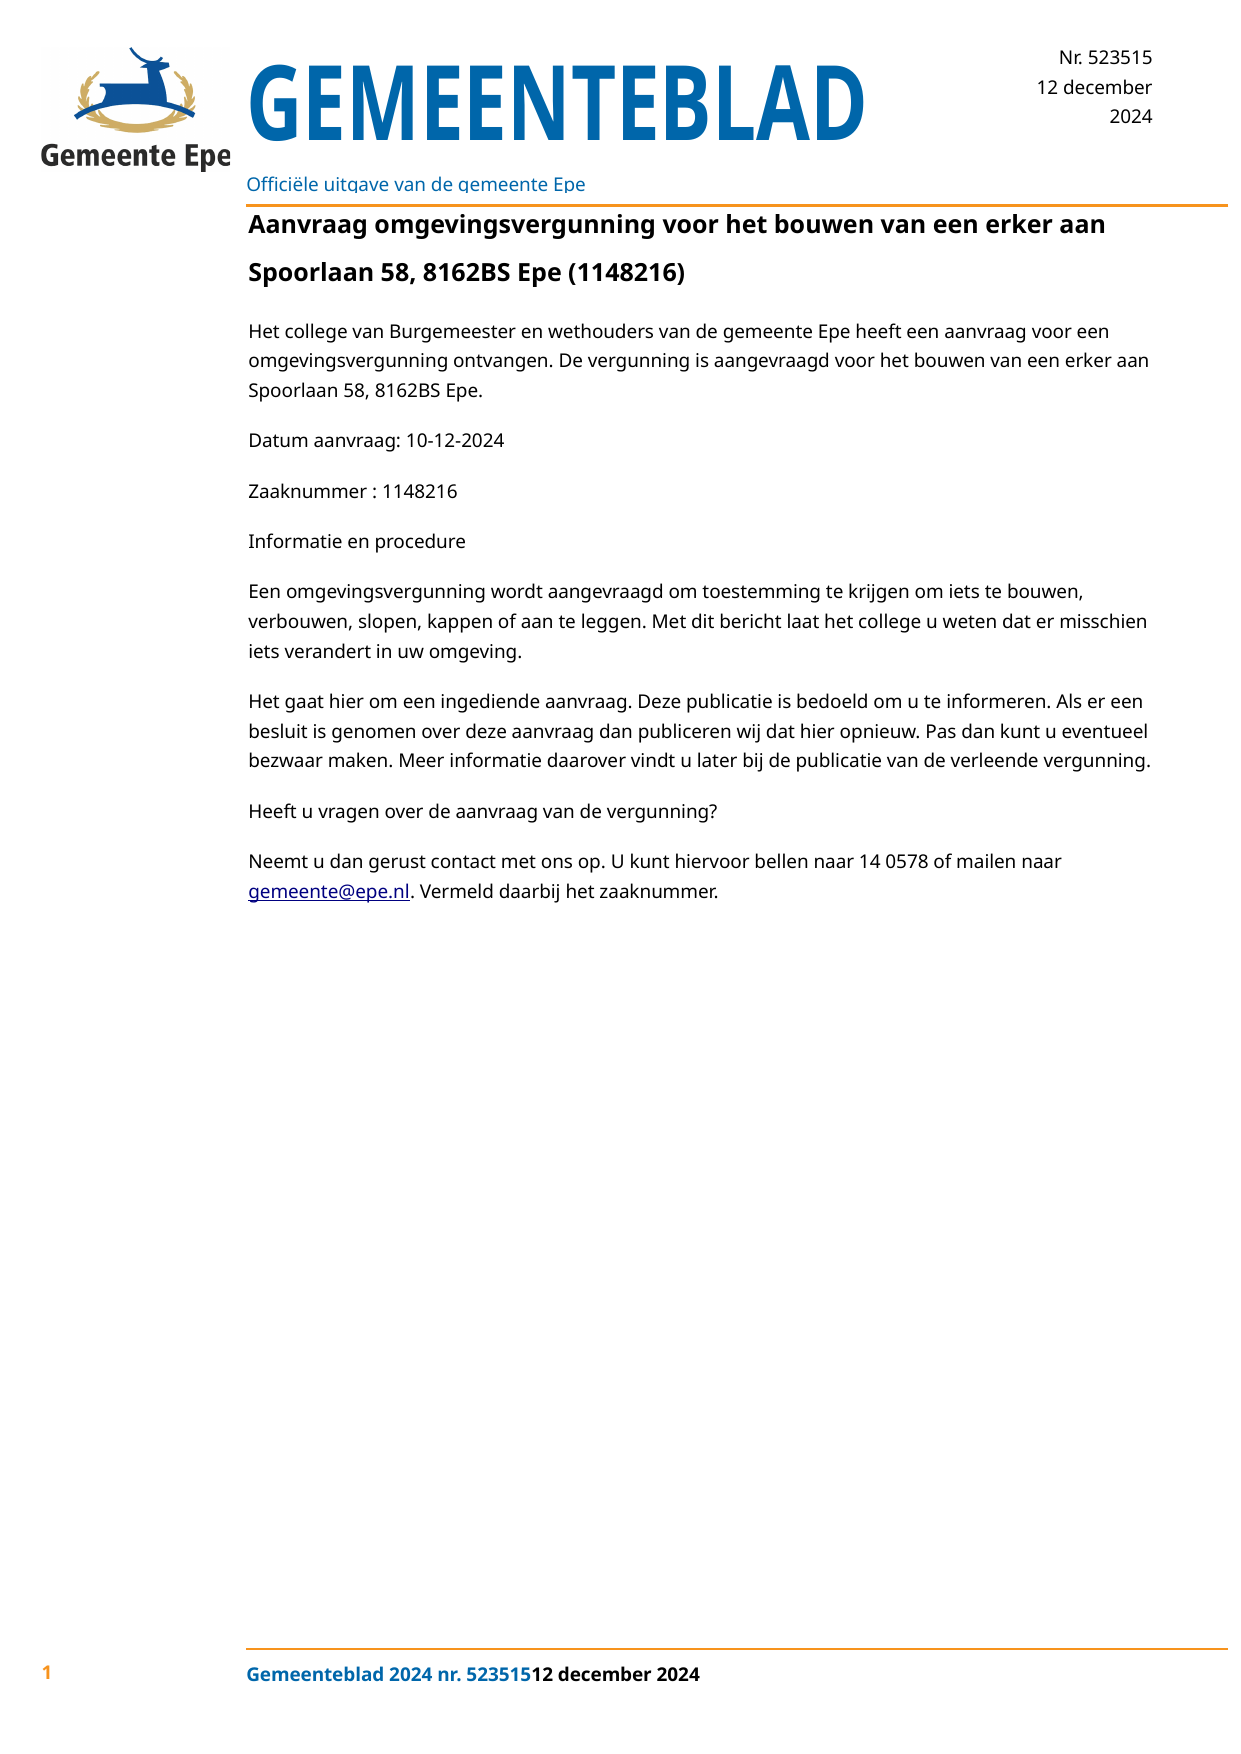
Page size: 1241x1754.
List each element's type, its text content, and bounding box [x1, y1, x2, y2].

text Aanvraag omgevingsvergunning voor het bouwen van een erker aan Spoorlaan 58, 8162BS Epe (1148216) [248, 207, 1152, 288]
picture [41, 47, 231, 172]
text Datum aanvraag: 10-12-2024 [248, 427, 1152, 453]
text Heeft u vragen over de aanvraag van de vergunning? [248, 798, 1152, 824]
text Een omgevingsvergunning wordt aangevraagd om toestemming te krijgen om iets te bouwen, verbouwen, slopen, kappen of aan te leggen. Met dit bericht laat het college u weten dat er misschien iets verandert in uw omgeving. [248, 579, 1152, 664]
text Zaaknummer : 1148216 [248, 478, 1152, 504]
text Informatie en procedure [248, 528, 1152, 554]
text Het college van Burgemeester en wethouders van de gemeente Epe heeft een aanvraag voor een omgevingsvergunning ontvangen. De vergunning is aangevraagd voor het bouwen van een erker aan Spoorlaan 58, 8162BS Epe. [248, 318, 1152, 403]
text Neemt u dan gerust contact met ons op. U kunt hiervoor bellen naar 14 0578 of mailen naar gemeente@epe.nl. Vermeld daarbij het zaaknummer. [248, 848, 1152, 904]
text Het gaat hier om een ingediende aanvraag. Deze publicatie is bedoeld om u te informeren. Als er een besluit is genomen over deze aanvraag dan publiceren wij dat hier opnieuw. Pas dan kunt u eventueel bezwaar maken. Meer informatie daarover vindt u later bij de publicatie van de verleende vergunning. [248, 688, 1152, 773]
